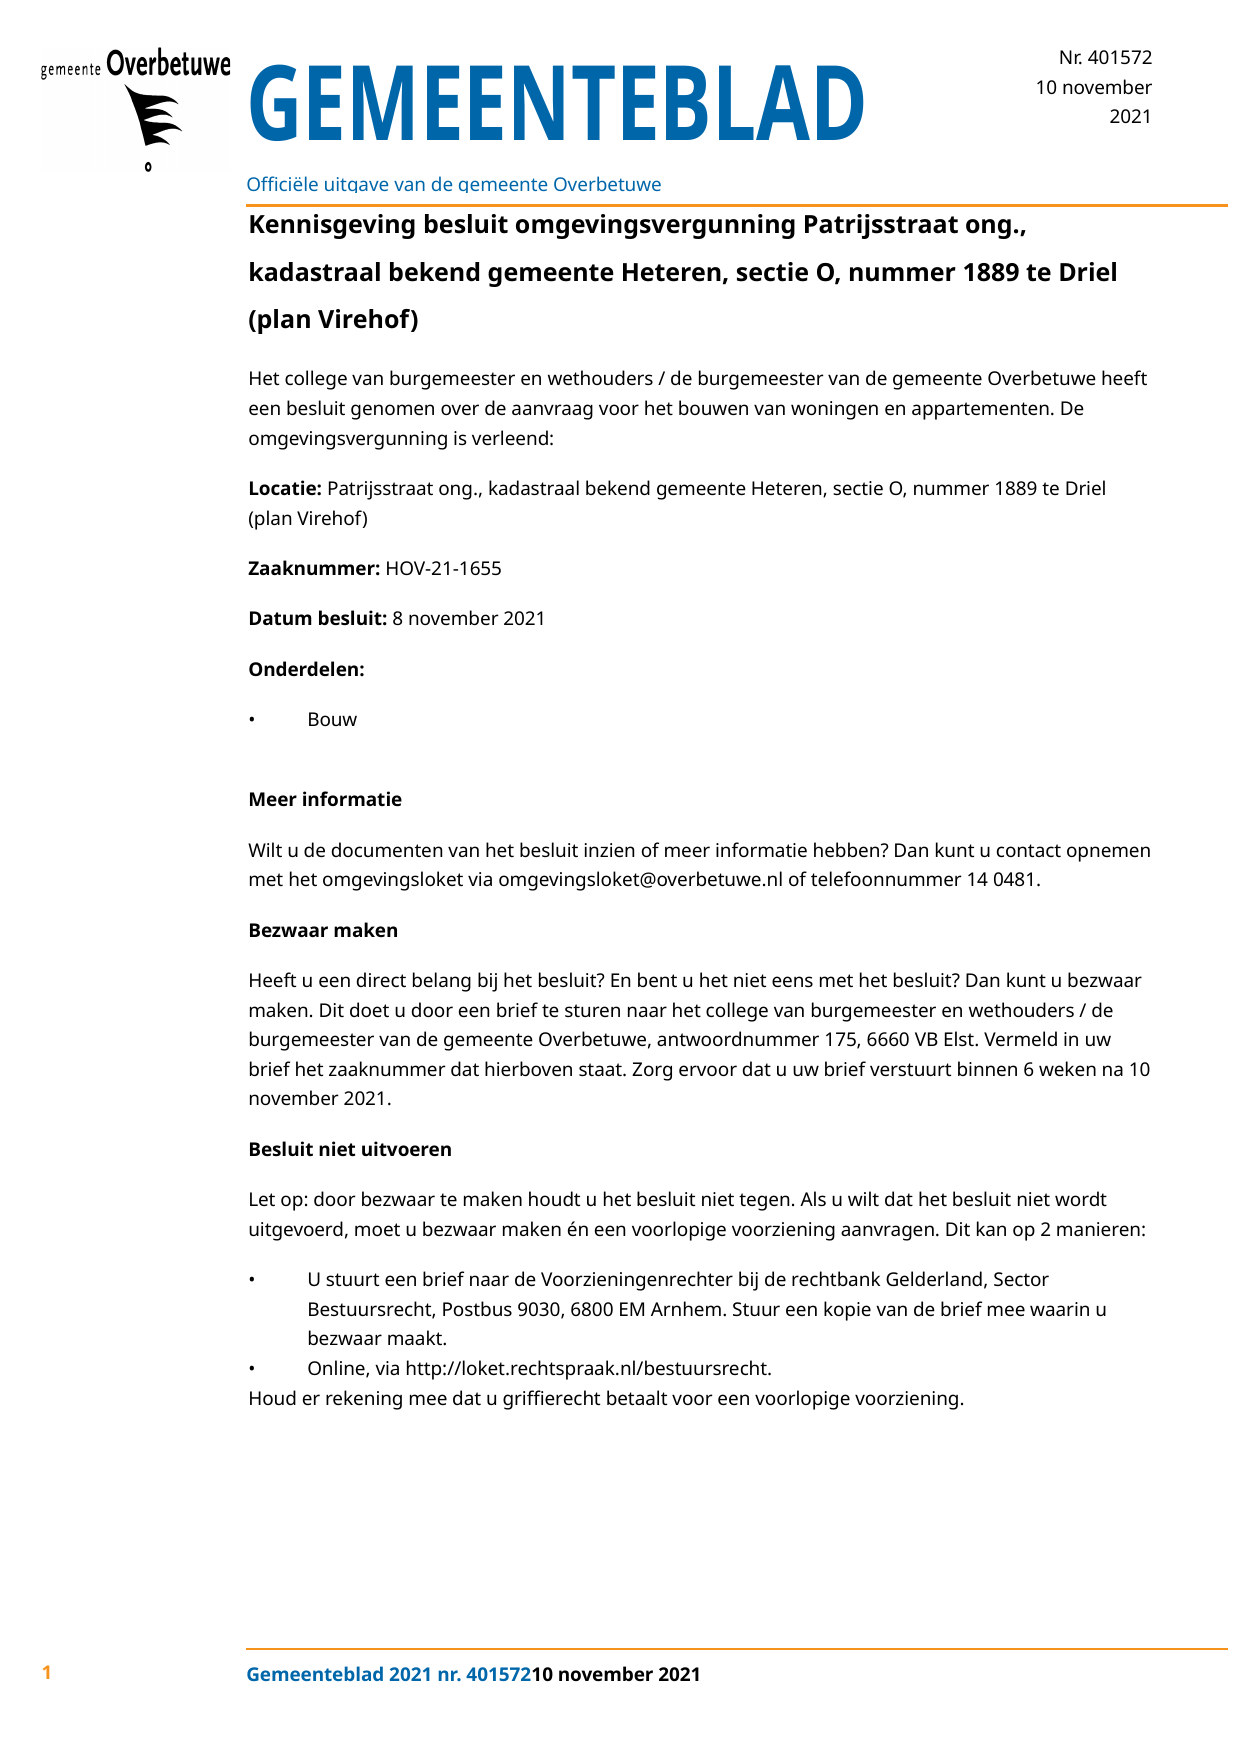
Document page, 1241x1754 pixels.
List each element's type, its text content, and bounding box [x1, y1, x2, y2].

text Houd er rekening mee dat u griffierecht betaalt voor een voorlopige voorziening. [248, 1385, 1152, 1410]
picture [41, 47, 231, 172]
list Bouw [248, 706, 1152, 732]
text Besluit niet uitvoeren [248, 1136, 1152, 1162]
text Locatie: Patrijsstraat ong., kadastraal bekend gemeente Heteren, sectie O, nummer 1889 te Driel (plan Virehof) [248, 475, 1152, 530]
text Datum besluit: 8 november 2021 [248, 606, 1152, 631]
text Let op: door bezwaar te maken houdt u het besluit niet tegen. Als u wilt dat het besluit niet wordt uitgevoerd, moet u bezwaar maken én een voorlopige voorziening aanvragen. Dit kan op 2 manieren: [248, 1186, 1152, 1242]
list U stuurt een brief naar de Voorzieningenrechter bij de rechtbank Gelderland, Sector Bestuursrecht, Postbus 9030, 6800 EM Arnhem. Stuur een kopie van de brief mee waarin u bezwaar maakt. [248, 1266, 1152, 1351]
list Online, via http://loket.rechtspraak.nl/bestuursrecht. [248, 1355, 1152, 1381]
text Meer informatie [248, 786, 1152, 812]
text Zaaknummer: HOV-21-1655 [248, 555, 1152, 581]
text Het college van burgemeester en wethouders / de burgemeester van de gemeente Overbetuwe heeft een besluit genomen over de aanvraag voor het bouwen van woningen en appartementen. De omgevingsvergunning is verleend: [248, 366, 1152, 450]
text Bezwaar maken [248, 917, 1152, 942]
text Heeft u een direct belang bij het besluit? En bent u het niet eens met het besluit? Dan kunt u bezwaar maken. Dit doet u door een brief te sturen naar het college van burgemeester en wethouders / de burgemeester van de gemeente Overbetuwe, antwoordnummer 175, 6660 VB Elst. Vermeld in uw brief het zaaknummer dat hierboven staat. Zorg ervoor dat u uw brief verstuurt binnen 6 weken na 10 november 2021. [248, 967, 1152, 1111]
text Onderdelen: [248, 656, 1152, 682]
text Wilt u de documenten van het besluit inzien of meer informatie hebben? Dan kunt u contact opnemen met het omgevingsloket via omgevingsloket@overbetuwe.nl of telefoonnummer 14 0481. [248, 837, 1152, 892]
text Kennisgeving besluit omgevingsvergunning Patrijsstraat ong., kadastraal bekend gemeente Heteren, sectie O, nummer 1889 te Driel (plan Virehof) [248, 207, 1152, 336]
